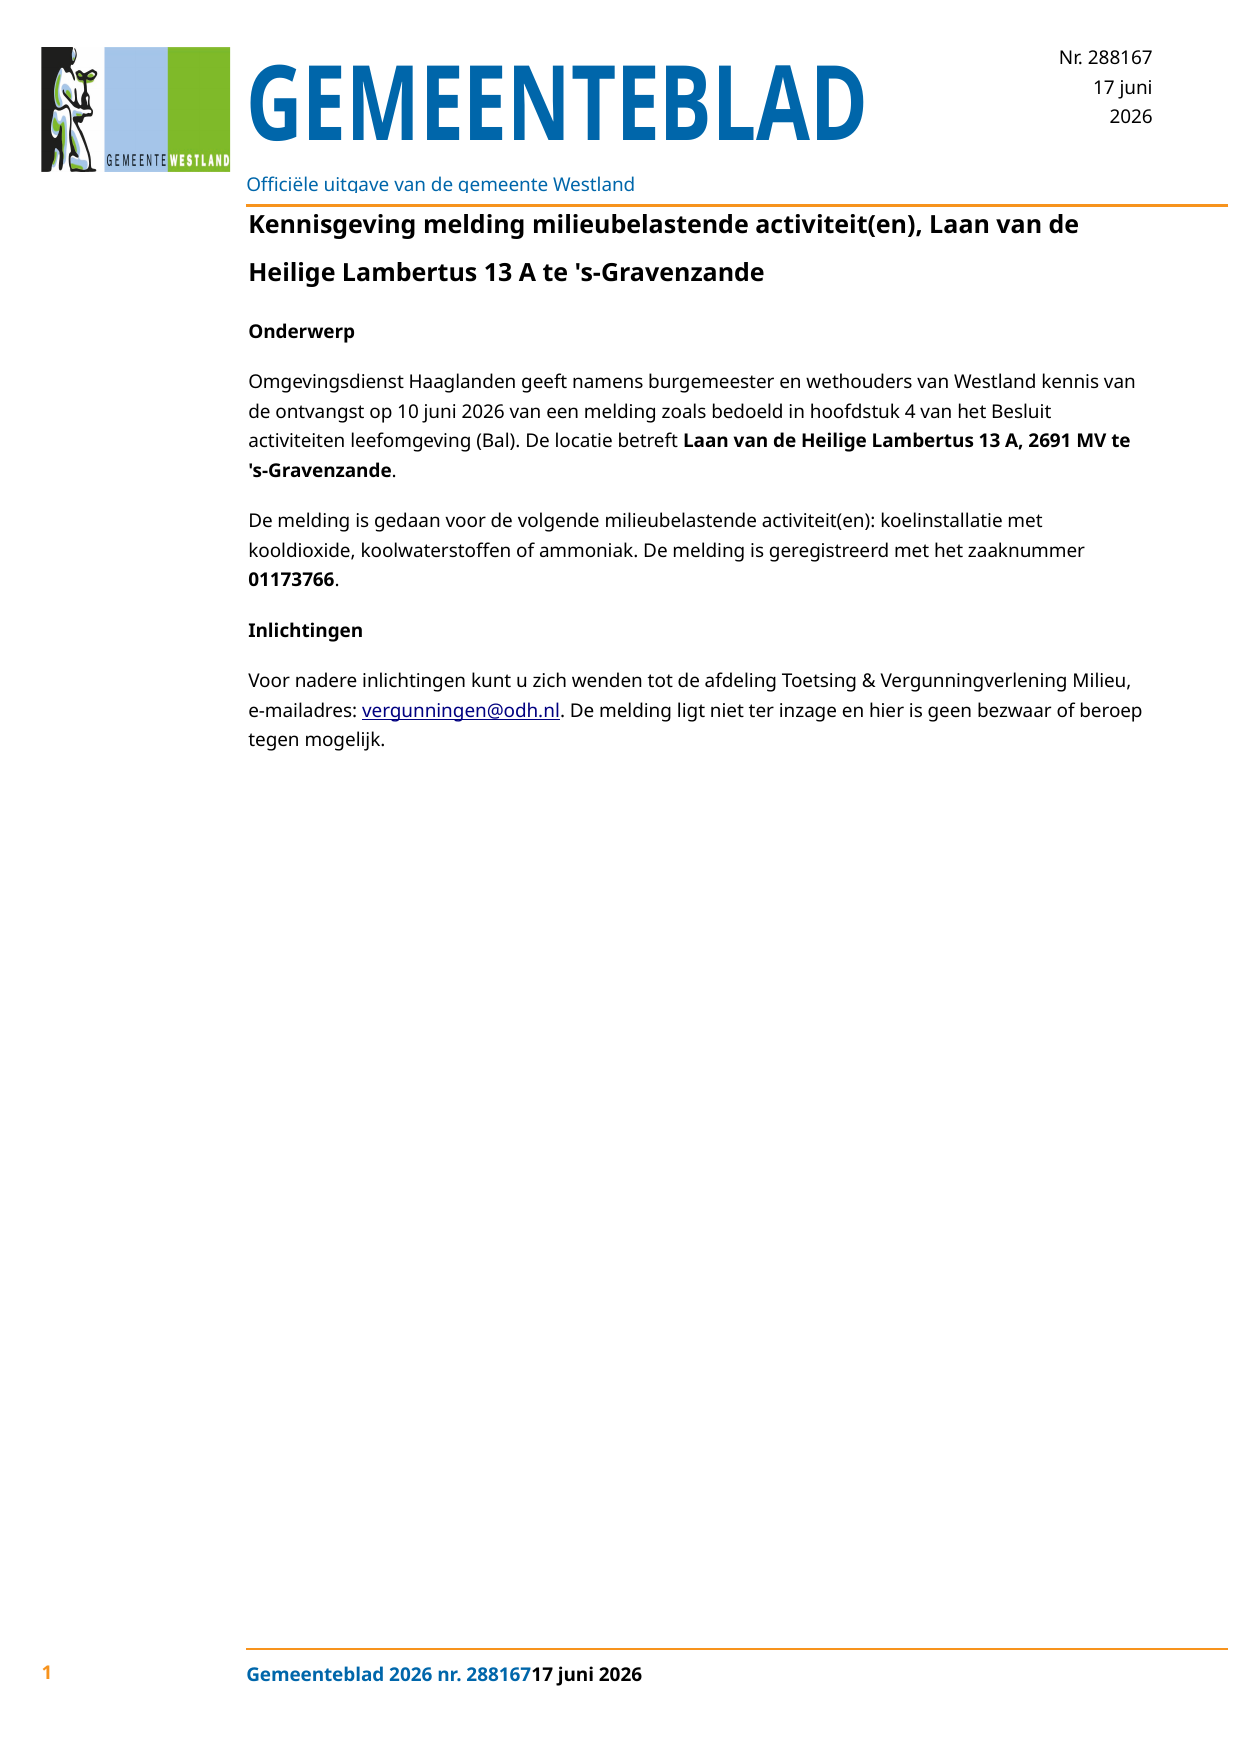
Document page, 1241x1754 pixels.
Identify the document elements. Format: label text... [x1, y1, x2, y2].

text Omgevingsdienst Haaglanden geeft namens burgemeester en wethouders van Westland kennis van de ontvangst op 10 juni 2026 van een melding zoals bedoeld in hoofdstuk 4 van het Besluit activiteiten leefomgeving (Bal). De locatie betreft Laan van de Heilige Lambertus 13 A, 2691 MV te 's-Gravenzande. [248, 368, 1152, 483]
text De melding is gedaan voor de volgende milieubelastende activiteit(en): koelinstallatie met kooldioxide, koolwaterstoffen of ammoniak. De melding is geregistreerd met het zaaknummer 01173766. [248, 507, 1152, 592]
text Voor nadere inlichtingen kunt u zich wenden tot de afdeling Toetsing & Vergunningverlening Milieu, e-mailadres: vergunningen@odh.nl. De melding ligt niet ter inzage en hier is geen bezwaar of beroep tegen mogelijk. [248, 667, 1152, 752]
text Inlichtingen [248, 617, 1152, 643]
text Kennisgeving melding milieubelastende activiteit(en), Laan van de Heilige Lambertus 13 A te 's-Gravenzande [248, 207, 1152, 288]
picture [41, 47, 231, 172]
text Onderwerp [248, 318, 1152, 344]
